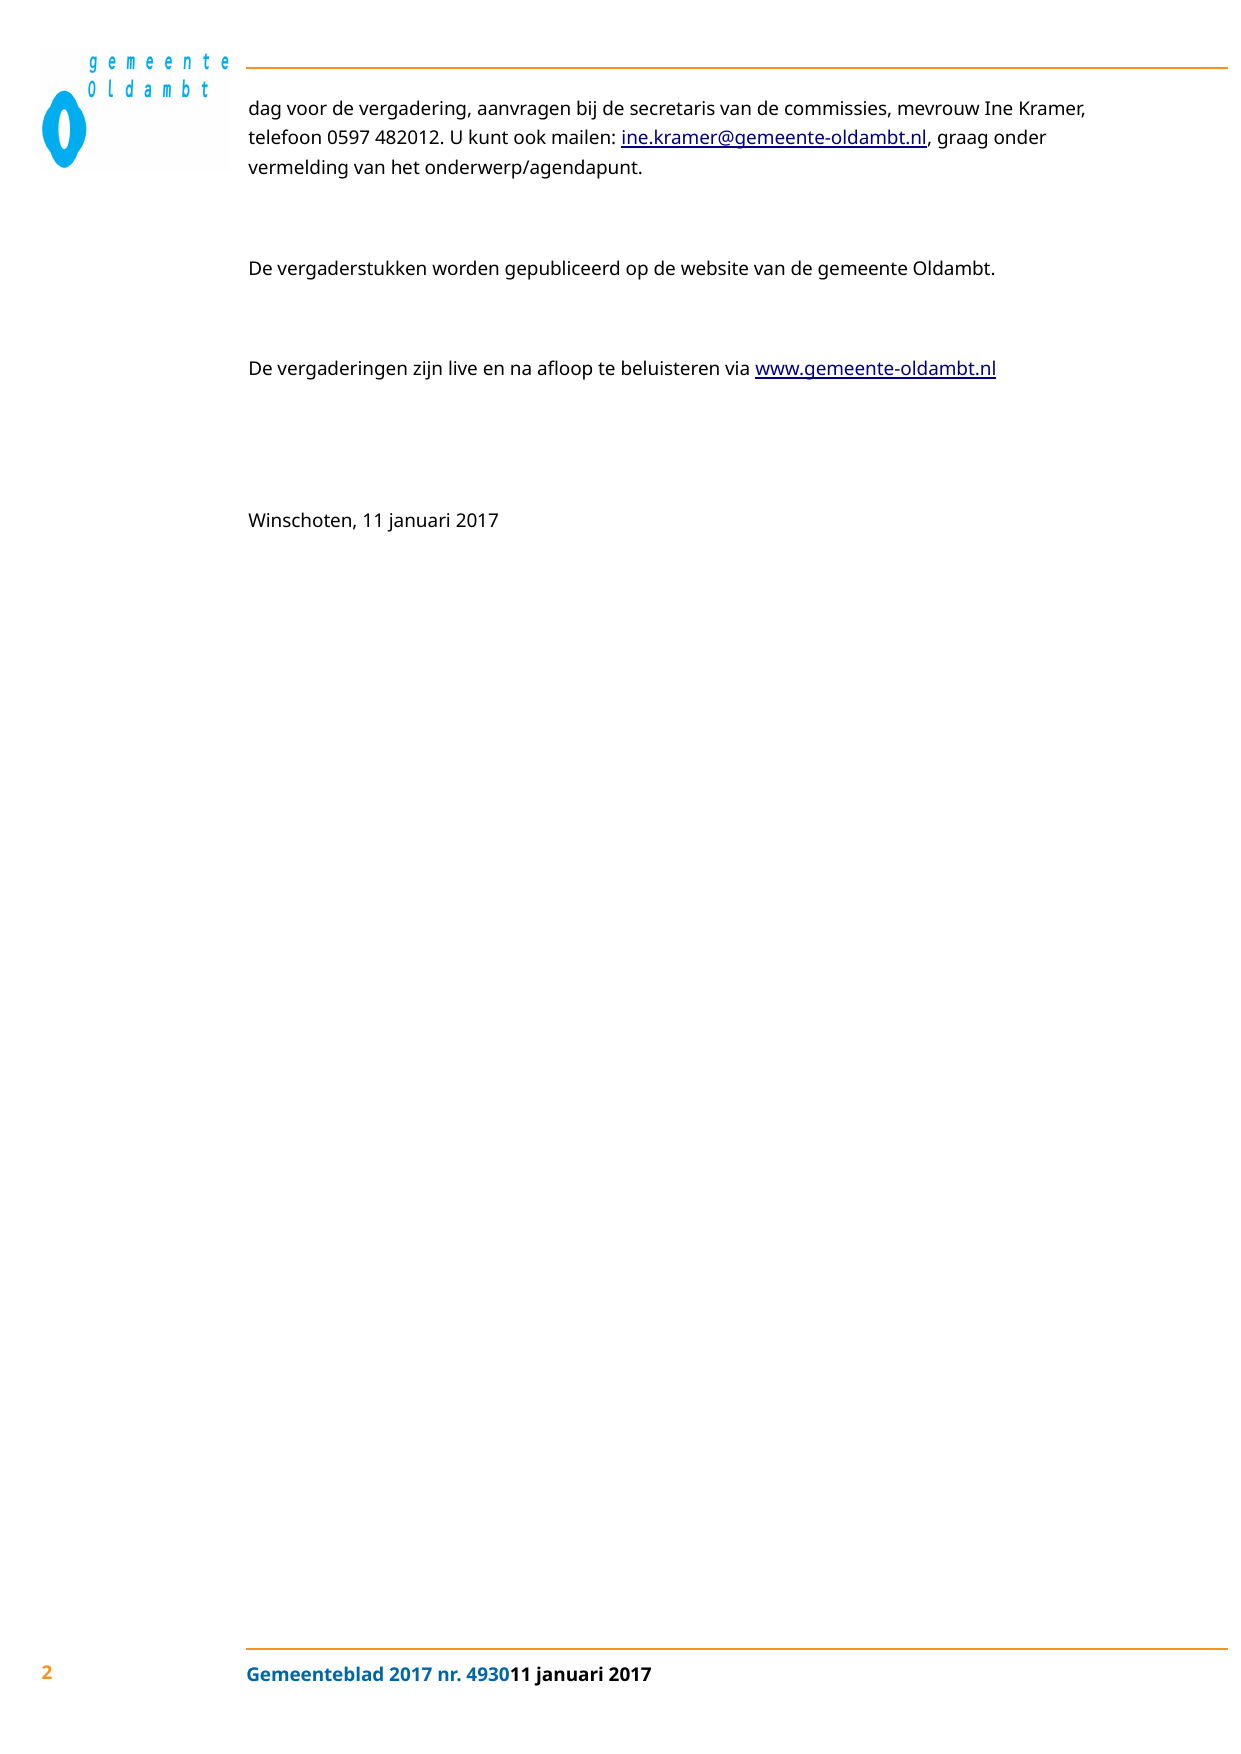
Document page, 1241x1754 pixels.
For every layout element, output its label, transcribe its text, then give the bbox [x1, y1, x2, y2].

text dag voor de vergadering, aanvragen bij de secretaris van de commissies, mevrouw Ine Kramer, telefoon 0597 482012. U kunt ook mailen: ine.kramer@gemeente-oldambt.nl, graag onder vermelding van het onderwerp/agendapunt. [248, 95, 1152, 180]
text Winschoten, 11 januari 2017 [248, 507, 1152, 533]
text De vergaderstukken worden gepubliceerd op de website van de gemeente Oldambt. [248, 255, 1152, 281]
picture [41, 47, 231, 172]
text De vergaderingen zijn live en na afloop te beluisteren via www.gemeente-oldambt.nl [248, 356, 1152, 381]
